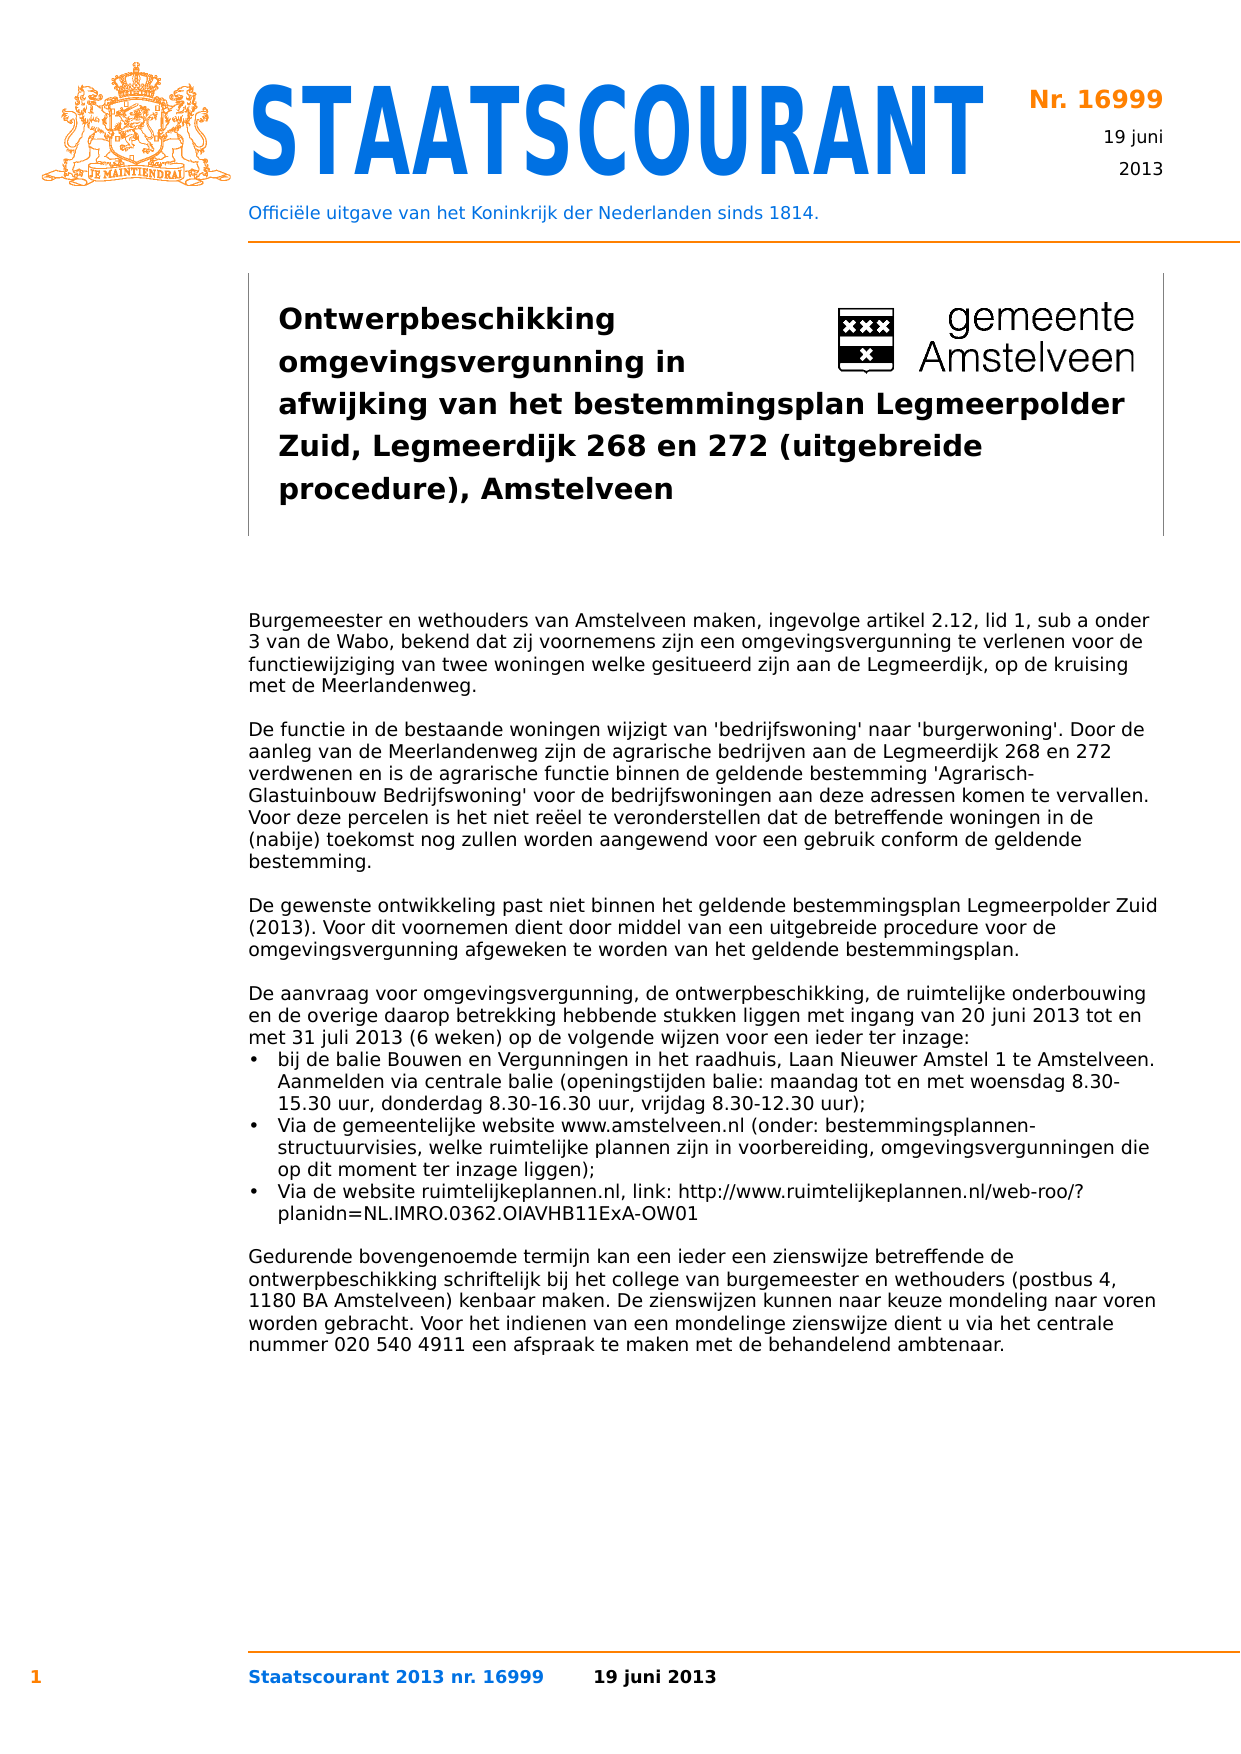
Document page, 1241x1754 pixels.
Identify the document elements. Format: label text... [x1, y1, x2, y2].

text • Via de website ruimtelijkeplannen.nl, link: http://www.ruimtelijkeplannen.nl/web-roo/?planidn=NL.IMRO.0362.OIAVHB11ExA-OW01 [248, 1181, 1163, 1224]
table_header Nr. 16999 [998, 62, 1240, 121]
text De gewenste ontwikkeling past niet binnen het geldende bestemmingsplan Legmeerpolder Zuid (2013). Voor dit voornemen dient door middel van een uitgebreide procedure voor de omgevingsvergunning afgeweken te worden van het geldende bestemmingsplan. [248, 895, 1163, 961]
text Gedurende bovengenoemde termijn kan een ieder een zienswijze betreffende de ontwerpbeschikking schriftelijk bij het college van burgemeester en wethouders (postbus 4, 1180 BA Amstelveen) kenbaar maken. De zienswijzen kunnen naar keuze mondeling naar voren worden gebracht. Voor het indienen van een mondelinge zienswijze dient u via het centrale nummer 020 540 4911 een afspraak te maken met de behandelend ambtenaar. [248, 1246, 1163, 1356]
text • Via de gemeentelijke website www.amstelveen.nl (onder: bestemmingsplannen-structuurvisies, welke ruimtelijke plannen zijn in voorbereiding, omgevingsvergunningen die op dit moment ter inzage liggen); [248, 1115, 1163, 1181]
text De functie in de bestaande woningen wijzigt van 'bedrijfswoning' naar 'burgerwoning'. Door de aanleg van de Meerlandenweg zijn de agrarische bedrijven aan de Legmeerdijk 268 en 272 verdwenen en is de agrarische functie binnen de geldende bestemming 'Agrarisch-Glastuinbouw Bedrijfswoning' voor de bedrijfswoningen aan deze adressen komen te vervallen. Voor deze percelen is het niet reëel te veronderstellen dat de betreffende woningen in de (nabije) toekomst nog zullen worden aangewend voor een gebruik conform de geldende bestemming. [248, 719, 1163, 873]
table_header STAATSCOURANT [248, 62, 998, 203]
table_header [25, 62, 248, 241]
text • bij de balie Bouwen en Vergunningen in het raadhuis, Laan Nieuwer Amstel 1 te Amstelveen. Aanmelden via centrale balie (openingstijden balie: maandag tot en met woensdag 8.30-15.30 uur, donderdag 8.30-16.30 uur, vrijdag 8.30-12.30 uur); [248, 1049, 1163, 1115]
text De aanvraag voor omgevingsvergunning, de ontwerpbeschikking, de ruimtelijke onderbouwing en de overige daarop betrekking hebbende stukken liggen met ingang van 20 juni 2013 tot en met 31 juli 2013 (6 weken) op de volgende wijzen voor een ieder ter inzage: [248, 983, 1163, 1049]
picture [838, 302, 1134, 374]
table_cell Officiële uitgave van het Koninkrijk der Nederlanden sinds 1814. [248, 203, 1240, 241]
table_cell 19 juni [998, 121, 1240, 153]
table_cell 2013 [998, 153, 1240, 203]
subtitle Ontwerpbeschikking omgevingsvergunning in afwijking van het bestemmingsplan Legmeerpolder Zuid, Legmeerdijk 268 en 272 (uitgebreide procedure), Amstelveen [249, 273, 1163, 536]
picture [41, 62, 231, 186]
text Burgemeester en wethouders van Amstelveen maken, ingevolge artikel 2.12, lid 1, sub a onder 3 van de Wabo, bekend dat zij voornemens zijn een omgevingsvergunning te verlenen voor de functiewijziging van twee woningen welke gesitueerd zijn aan de Legmeerdijk, op de kruising met de Meerlandenweg. [248, 609, 1163, 697]
